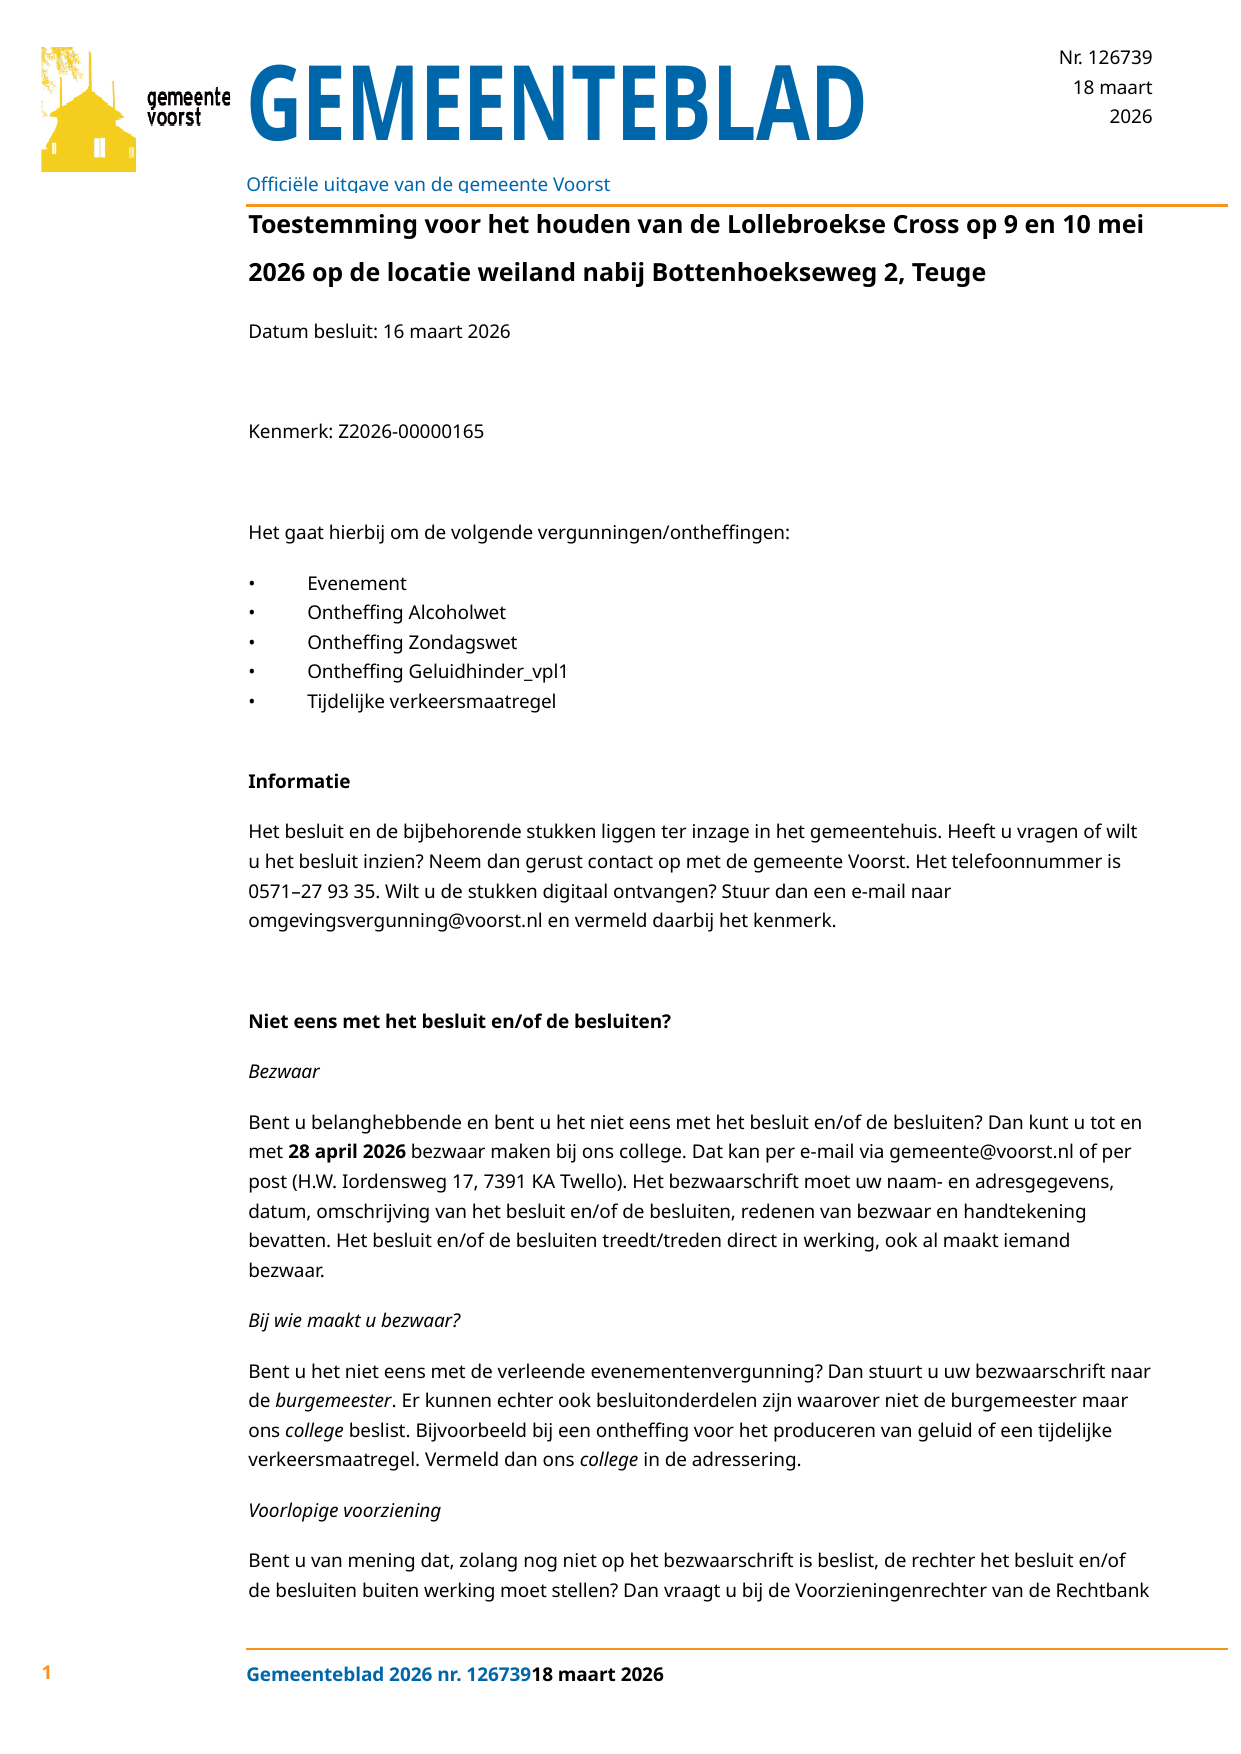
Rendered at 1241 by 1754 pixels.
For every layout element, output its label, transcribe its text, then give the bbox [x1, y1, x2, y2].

list Ontheffing Geluidhinder_vpl1 [248, 659, 1152, 684]
text Bent u belanghebbende en bent u het niet eens met het besluit en/of de besluiten? Dan kunt u tot en met 28 april 2026 bezwaar maken bij ons college. Dat kan per e-mail via gemeente@voorst.nl of per post (H.W. Iordensweg 17, 7391 KA Twello). Het bezwaarschrift moet uw naam- en adresgegevens, datum, omschrijving van het besluit en/of de besluiten, redenen van bezwaar en handtekening bevatten. Het besluit en/of de besluiten treedt/treden direct in werking, ook al maakt iemand bezwaar. [248, 1109, 1152, 1283]
text Voorlopige voorziening [248, 1497, 1152, 1523]
text Toestemming voor het houden van de Lollebroekse Cross op 9 en 10 mei 2026 op de locatie weiland nabij Bottenhoekseweg 2, Teuge [248, 207, 1152, 288]
text Het gaat hierbij om de volgende vergunningen/ontheffingen: [248, 519, 1152, 545]
text Bent u van mening dat, zolang nog niet op het bezwaarschrift is beslist, de rechter het besluit en/of de besluiten buiten werking moet stellen? Dan vraagt u bij de Voorzieningenrechter van de Rechtbank [248, 1547, 1152, 1603]
list Tijdelijke verkeersmaatregel [248, 688, 1152, 714]
text Informatie [248, 768, 1152, 794]
text Bent u het niet eens met de verleende evenementenvergunning? Dan stuurt u uw bezwaarschrift naar de burgemeester. Er kunnen echter ook besluitonderdelen zijn waarover niet de burgemeester maar ons college beslist. Bijvoorbeeld bij een ontheffing voor het produceren van geluid of een tijdelijke verkeersmaatregel. Vermeld dan ons college in de adressering. [248, 1358, 1152, 1472]
list Evenement [248, 570, 1152, 596]
text Datum besluit: 16 maart 2026 [248, 318, 1152, 344]
picture [41, 47, 231, 172]
text Kenmerk: Z2026-00000165 [248, 419, 1152, 444]
text Bezwaar [248, 1059, 1152, 1084]
text Het besluit en de bijbehorende stukken liggen ter inzage in het gemeentehuis. Heeft u vragen of wilt u het besluit inzien? Neem dan gerust contact op met de gemeente Voorst. Het telefoonnummer is 0571–27 93 35. Wilt u de stukken digitaal ontvangen? Stuur dan een e-mail naar omgevingsvergunning@voorst.nl en vermeld daarbij het kenmerk. [248, 819, 1152, 933]
list Ontheffing Zondagswet [248, 629, 1152, 655]
list Ontheffing Alcoholwet [248, 599, 1152, 625]
text Niet eens met het besluit en/of de besluiten? [248, 1008, 1152, 1034]
text Bij wie maakt u bezwaar? [248, 1307, 1152, 1333]
